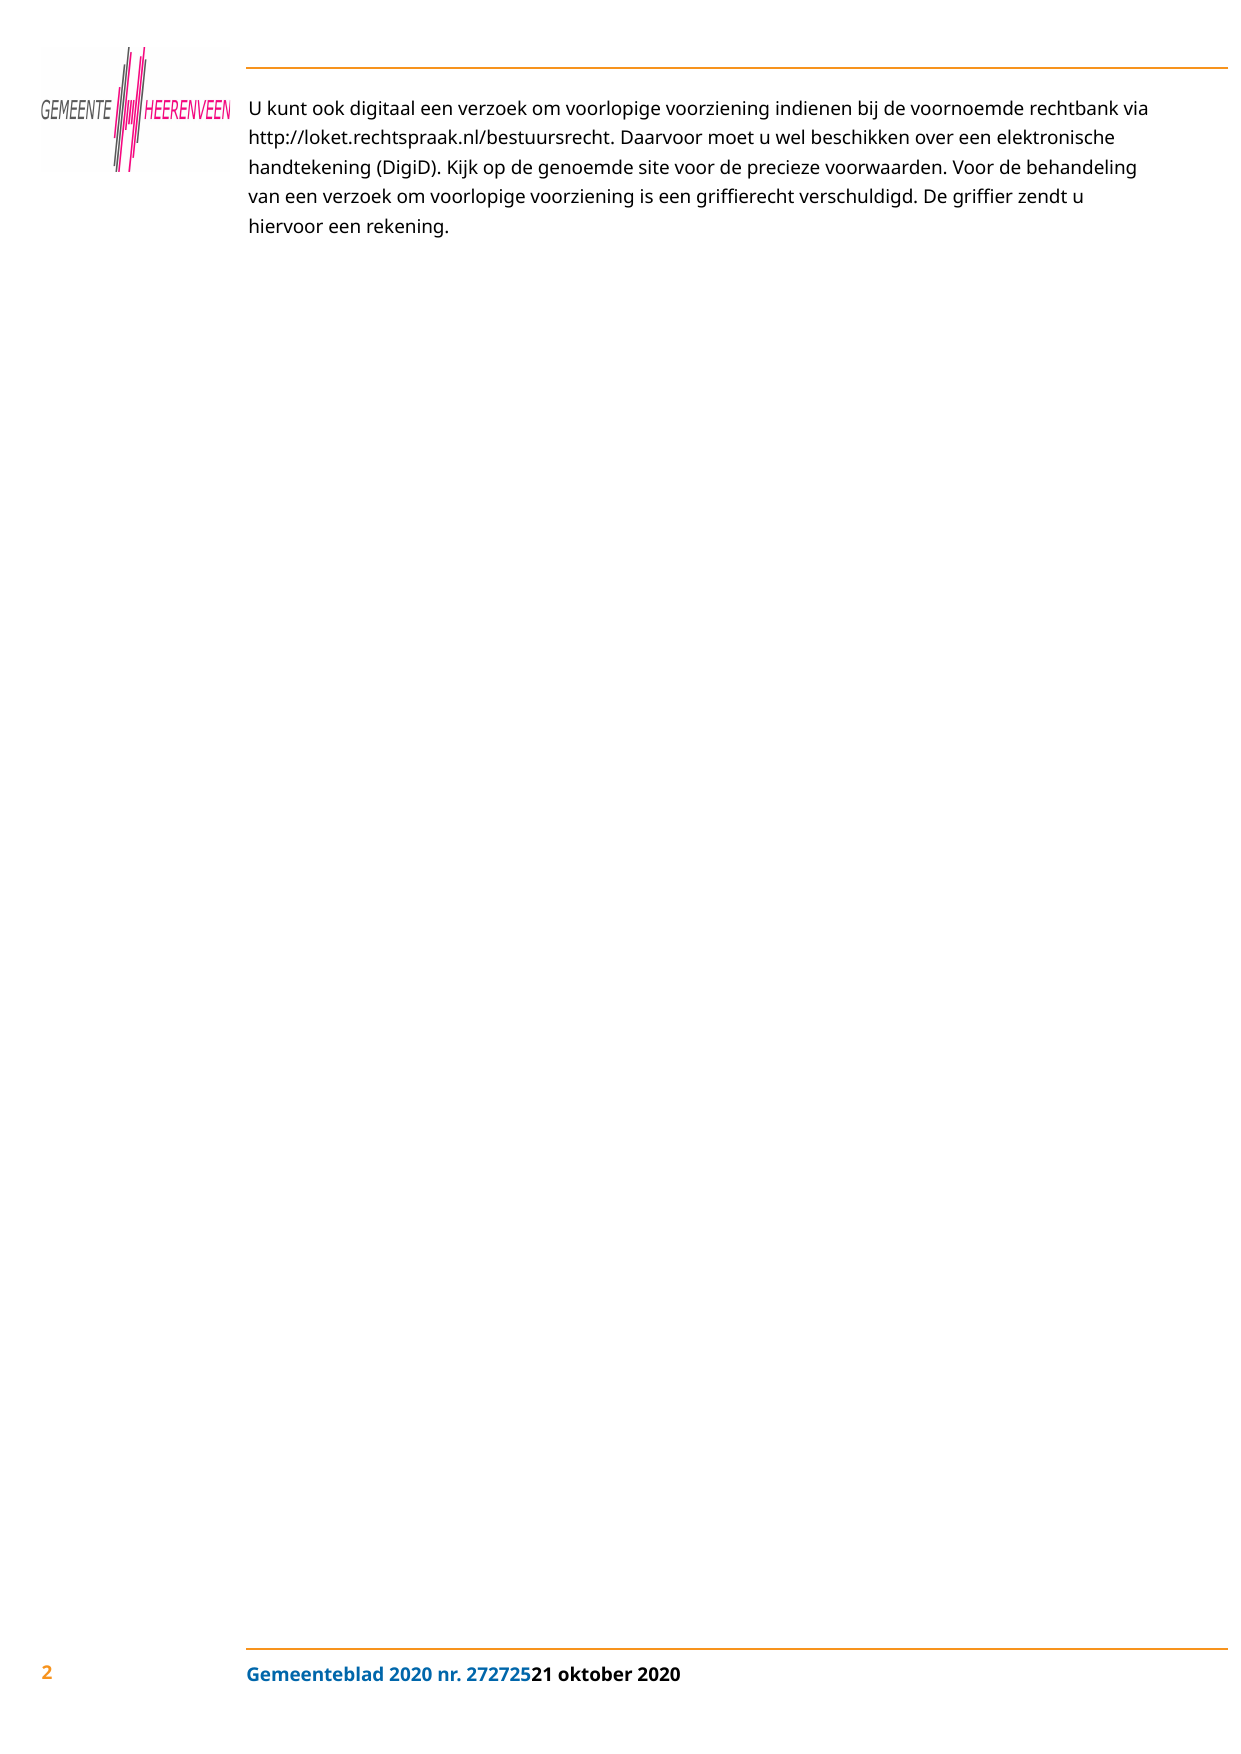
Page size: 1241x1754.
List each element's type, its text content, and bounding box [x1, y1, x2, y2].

text U kunt ook digitaal een verzoek om voorlopige voorziening indienen bij de voornoemde rechtbank via http://loket.rechtspraak.nl/bestuursrecht. Daarvoor moet u wel beschikken over een elektronische handtekening (DigiD). Kijk op de genoemde site voor de precieze voorwaarden. Voor de behandeling van een verzoek om voorlopige voorziening is een griffierecht verschuldigd. De griffier zendt u hiervoor een rekening. [248, 95, 1152, 239]
picture [41, 47, 231, 172]
